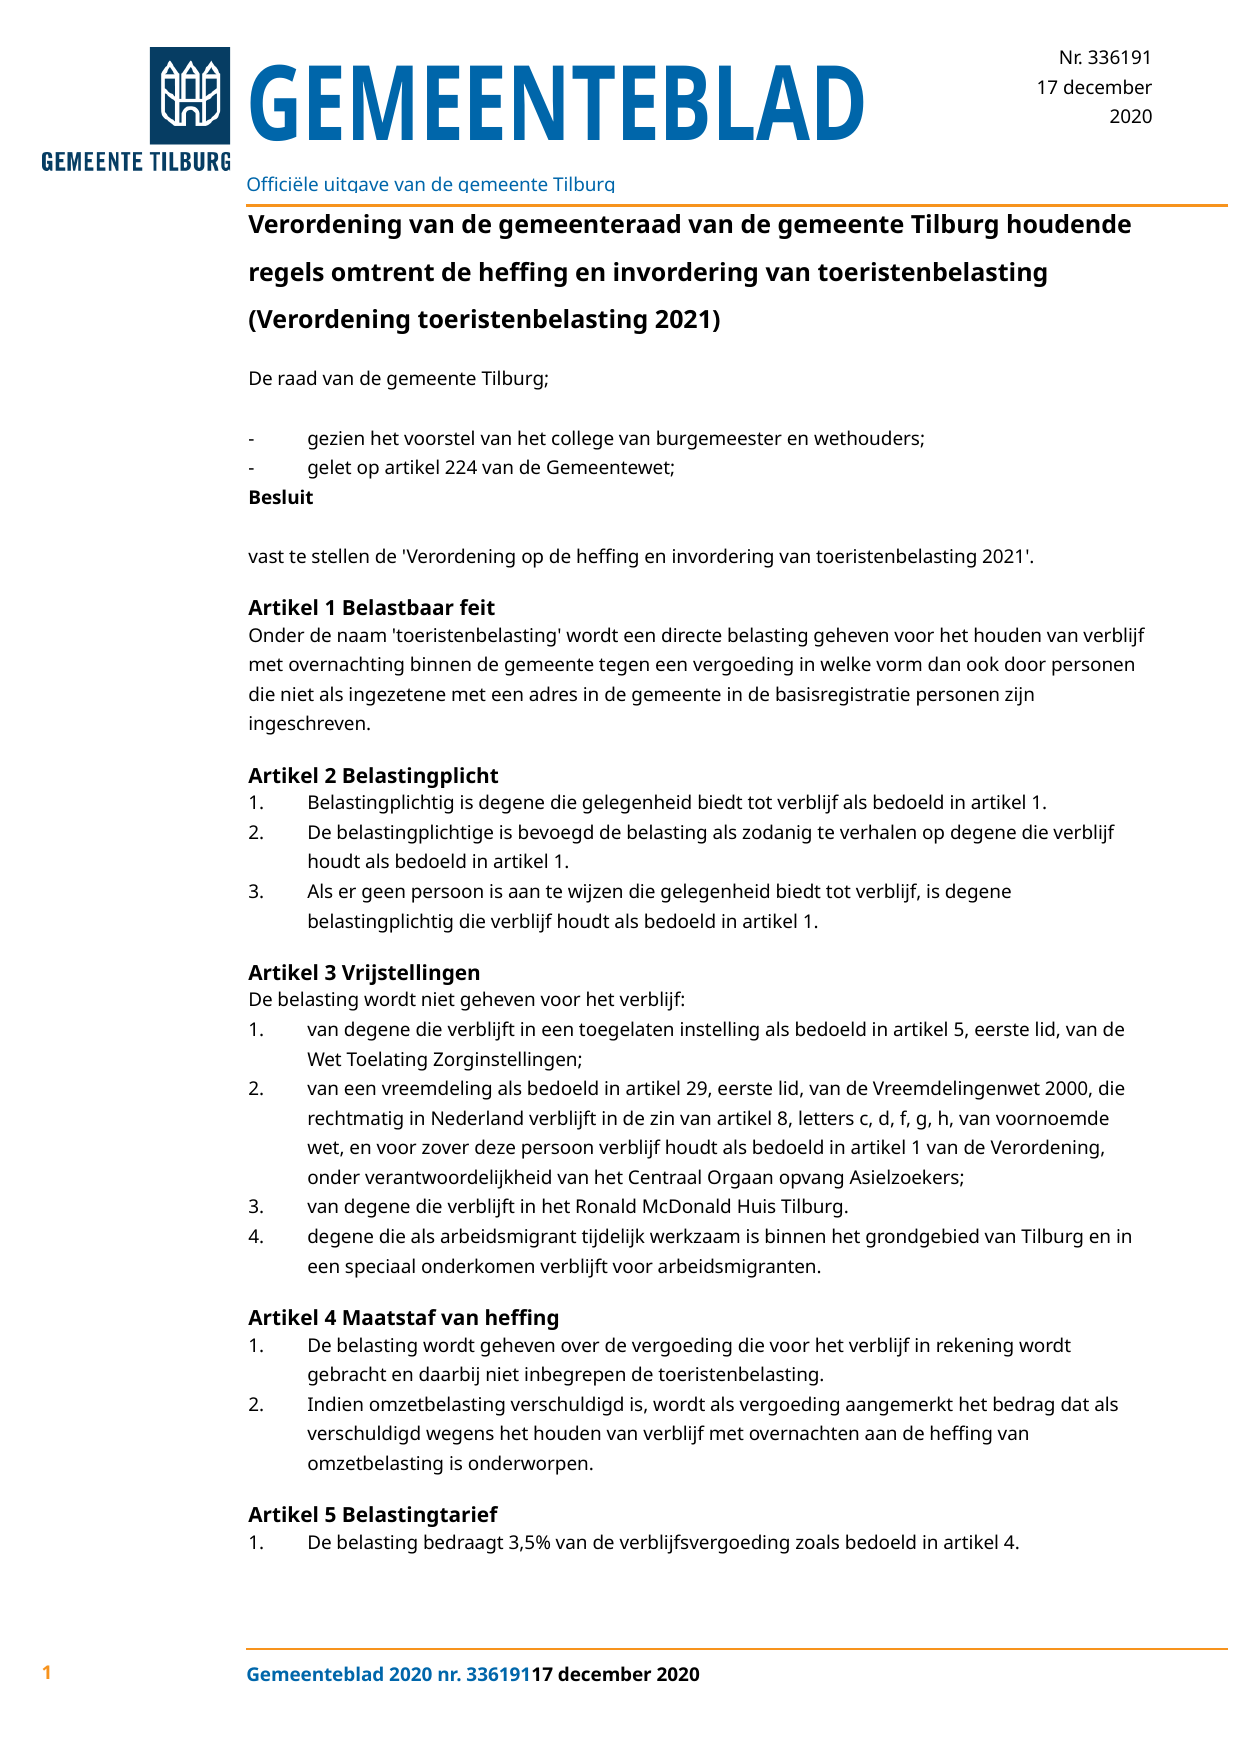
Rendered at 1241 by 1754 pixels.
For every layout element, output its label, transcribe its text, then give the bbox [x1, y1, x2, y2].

text Artikel 3 Vrijstellingen [248, 958, 1152, 987]
text Artikel 1 Belastbaar feit [248, 593, 1152, 622]
text vast te stellen de 'Verordening op de heffing en invordering van toeristenbelasting 2021'. [248, 543, 1152, 569]
text Onder de naam 'toeristenbelasting' wordt een directe belasting geheven voor het houden van verblijf met overnachting binnen de gemeente tegen een vergoeding in welke vorm dan ook door personen die niet als ingezetene met een adres in de gemeente in de basisregistratie personen zijn ingeschreven. [248, 622, 1152, 736]
text Besluit [248, 484, 1152, 509]
text Verordening van de gemeenteraad van de gemeente Tilburg houdende regels omtrent de heffing en invordering van toeristenbelasting (Verordening toeristenbelasting 2021) [248, 207, 1152, 336]
list De belasting bedraagt 3,5% van de verblijfsvergoeding zoals bedoeld in artikel 4. [248, 1529, 1152, 1555]
list Als er geen persoon is aan te wijzen die gelegenheid biedt tot verblijf, is degene belastingplichtig die verblijf houdt als bedoeld in artikel 1. [248, 878, 1152, 933]
list Belastingplichtig is degene die gelegenheid biedt tot verblijf als bedoeld in artikel 1. [248, 789, 1152, 815]
list Indien omzetbelasting verschuldigd is, wordt als vergoeding aangemerkt het bedrag dat als verschuldigd wegens het houden van verblijf met overnachten aan de heffing van omzetbelasting is onderworpen. [248, 1391, 1152, 1476]
list De belastingplichtige is bevoegd de belasting als zodanig te verhalen op degene die verblijf houdt als bedoeld in artikel 1. [248, 819, 1152, 874]
list gelet op artikel 224 van de Gemeentewet; [248, 454, 1152, 480]
list van een vreemdeling als bedoeld in artikel 29, eerste lid, van de Vreemdelingenwet 2000, die rechtmatig in Nederland verblijft in de zin van artikel 8, letters c, d, f, g, h, van voornoemde wet, en voor zover deze persoon verblijf houdt als bedoeld in artikel 1 van de Verordening, onder verantwoordelijkheid van het Centraal Orgaan opvang Asielzoekers; [248, 1075, 1152, 1190]
picture [41, 47, 231, 172]
text Artikel 5 Belastingtarief [248, 1501, 1152, 1529]
list van degene die verblijft in een toegelaten instelling als bedoeld in artikel 5, eerste lid, van de Wet Toelating Zorginstellingen; [248, 1016, 1152, 1072]
text De raad van de gemeente Tilburg; [248, 366, 1152, 391]
text Artikel 4 Maatstaf van heffing [248, 1303, 1152, 1332]
list degene die als arbeidsmigrant tijdelijk werkzaam is binnen het grondgebied van Tilburg en in een speciaal onderkomen verblijft voor arbeidsmigranten. [248, 1223, 1152, 1279]
list De belasting wordt geheven over de vergoeding die voor het verblijf in rekening wordt gebracht en daarbij niet inbegrepen de toeristenbelasting. [248, 1332, 1152, 1387]
list gezien het voorstel van het college van burgemeester en wethouders; [248, 425, 1152, 450]
text De belasting wordt niet geheven voor het verblijf: [248, 987, 1152, 1012]
text Artikel 2 Belastingplicht [248, 761, 1152, 789]
list van degene die verblijft in het Ronald McDonald Huis Tilburg. [248, 1194, 1152, 1219]
